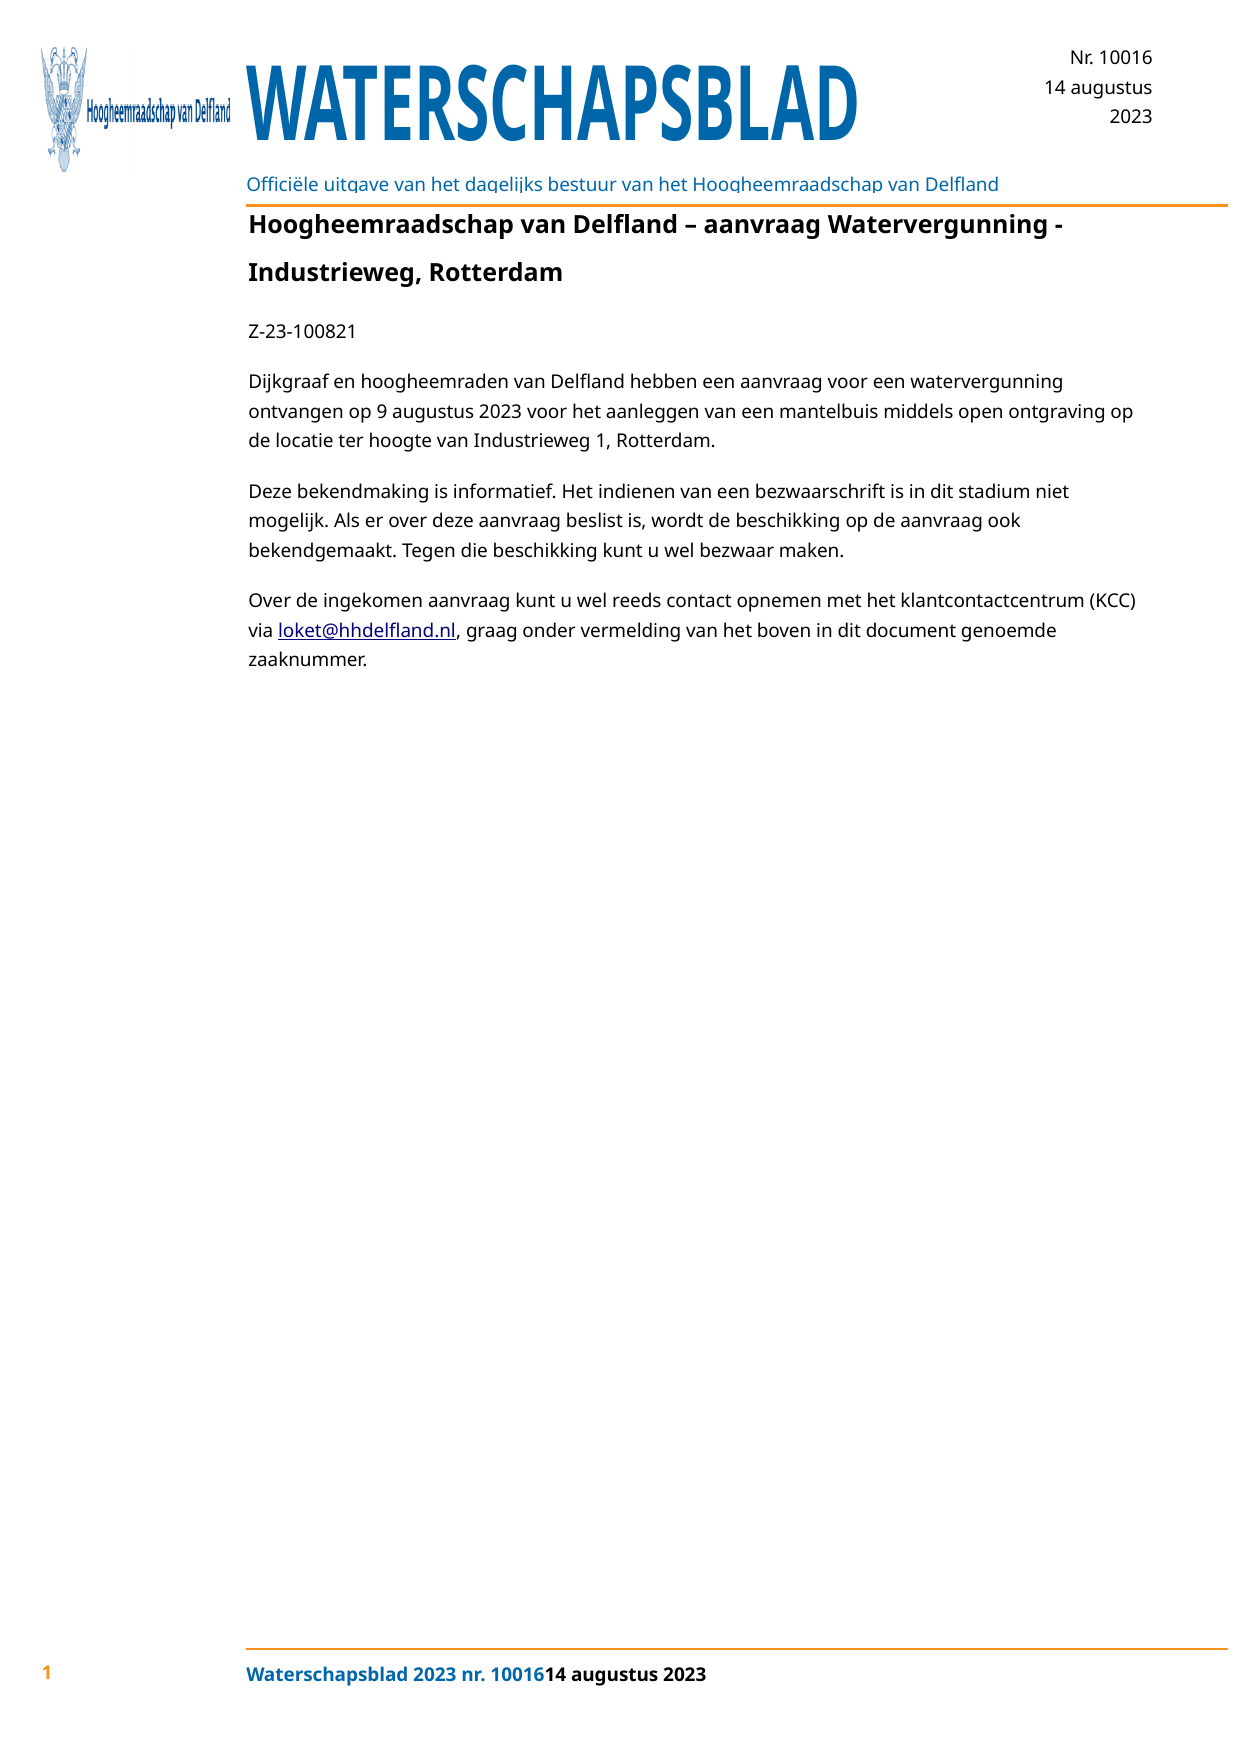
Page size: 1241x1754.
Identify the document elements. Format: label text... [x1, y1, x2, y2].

text Z-23-100821 [248, 318, 1152, 344]
picture [41, 47, 231, 172]
text Deze bekendmaking is informatief. Het indienen van een bezwaarschrift is in dit stadium niet mogelijk. Als er over deze aanvraag beslist is, wordt de beschikking op de aanvraag ook bekendgemaakt. Tegen die beschikking kunt u wel bezwaar maken. [248, 478, 1152, 563]
text Dijkgraaf en hoogheemraden van Delfland hebben een aanvraag voor een watervergunning ontvangen op 9 augustus 2023 voor het aanleggen van een mantelbuis middels open ontgraving op de locatie ter hoogte van Industrieweg 1, Rotterdam. [248, 368, 1152, 453]
text Over de ingekomen aanvraag kunt u wel reeds contact opnemen met het klantcontactcentrum (KCC) via loket@hhdelfland.nl, graag onder vermelding van het boven in dit document genoemde zaaknummer. [248, 587, 1152, 672]
text Hoogheemraadschap van Delfland – aanvraag Watervergunning - Industrieweg, Rotterdam [248, 207, 1152, 288]
